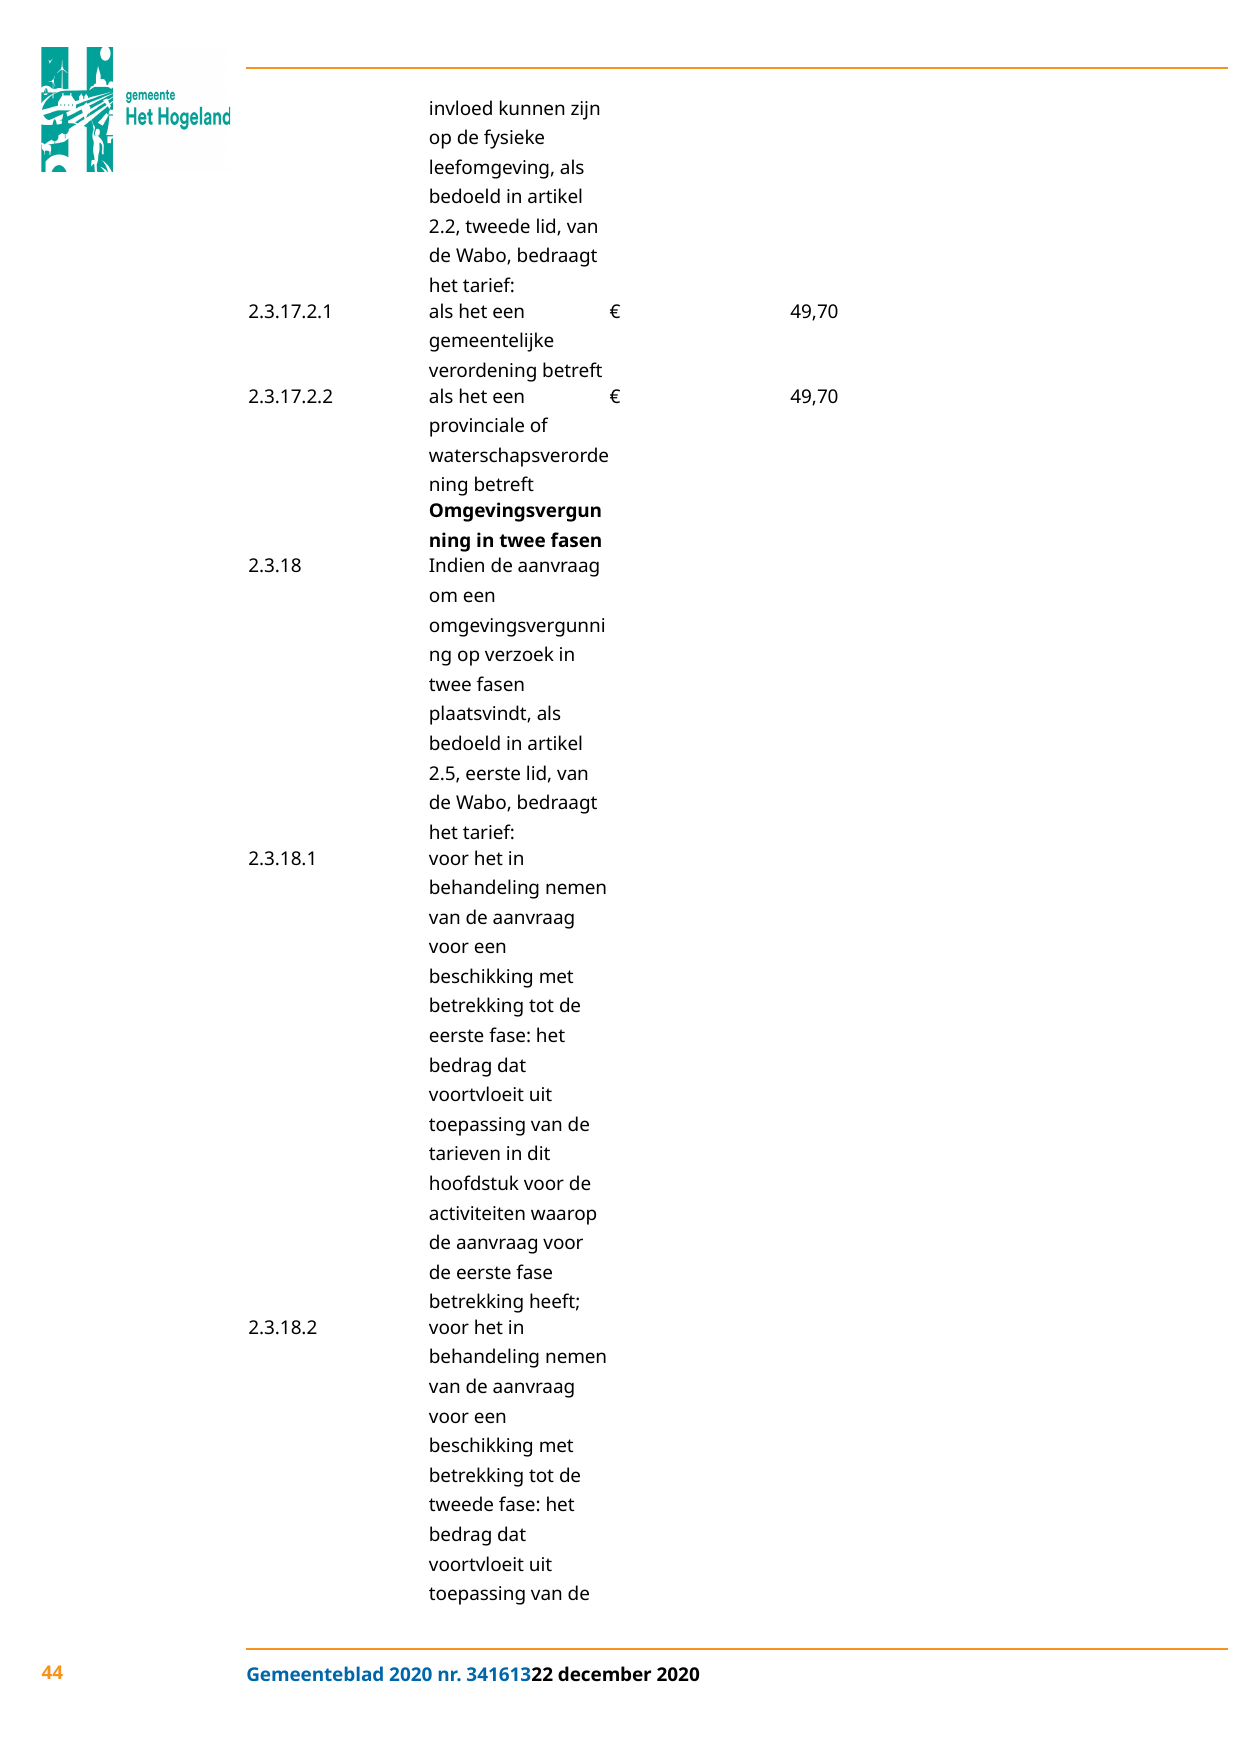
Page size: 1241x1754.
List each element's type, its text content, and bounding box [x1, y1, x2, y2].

table_cell [609, 553, 790, 845]
table_cell [609, 95, 790, 298]
table_cell voor het in behandeling nemen van de aanvraag voor een beschikking met betrekking tot de tweede fase: het bedrag dat voortvloeit uit toepassing van de [429, 1314, 609, 1606]
table_cell [790, 845, 1152, 1314]
table_cell [248, 498, 429, 553]
table_cell [790, 498, 1152, 553]
table_cell als het een provinciale of waterschapsverordening betreft [429, 383, 609, 497]
table_cell invloed kunnen zijn op de fysieke leefomgeving, als bedoeld in artikel 2.2, tweede lid, van de Wabo, bedraagt het tarief: [429, 95, 609, 298]
table_cell 2.3.18 [248, 553, 429, 845]
table_cell voor het in behandeling nemen van de aanvraag voor een beschikking met betrekking tot de eerste fase: het bedrag dat voortvloeit uit toepassing van de tarieven in dit hoofdstuk voor de activiteiten waarop de aanvraag voor de eerste fase betrekking heeft; [429, 845, 609, 1314]
table_cell Indien de aanvraag om een omgevingsvergunning op verzoek in twee fasen plaatsvindt, als bedoeld in artikel 2.5, eerste lid, van de Wabo, bedraagt het tarief: [429, 553, 609, 845]
table_cell 2.3.17.2.2 [248, 383, 429, 497]
table_cell [790, 1314, 1152, 1606]
table_cell € [609, 383, 790, 497]
table_cell [790, 553, 1152, 845]
table_cell als het een gemeentelijke verordening betreft [429, 298, 609, 383]
table_cell € [609, 298, 790, 383]
table_cell [790, 95, 1152, 298]
table_cell 49,70 [790, 298, 1152, 383]
picture [41, 47, 231, 172]
table_cell [248, 95, 429, 298]
table_cell [609, 845, 790, 1314]
table_cell Omgevingsvergunning in twee fasen [429, 498, 609, 553]
table_cell 49,70 [790, 383, 1152, 497]
table_cell 2.3.18.1 [248, 845, 429, 1314]
table_cell 2.3.18.2 [248, 1314, 429, 1606]
table_cell [609, 498, 790, 553]
table_cell [609, 1314, 790, 1606]
table_cell 2.3.17.2.1 [248, 298, 429, 383]
